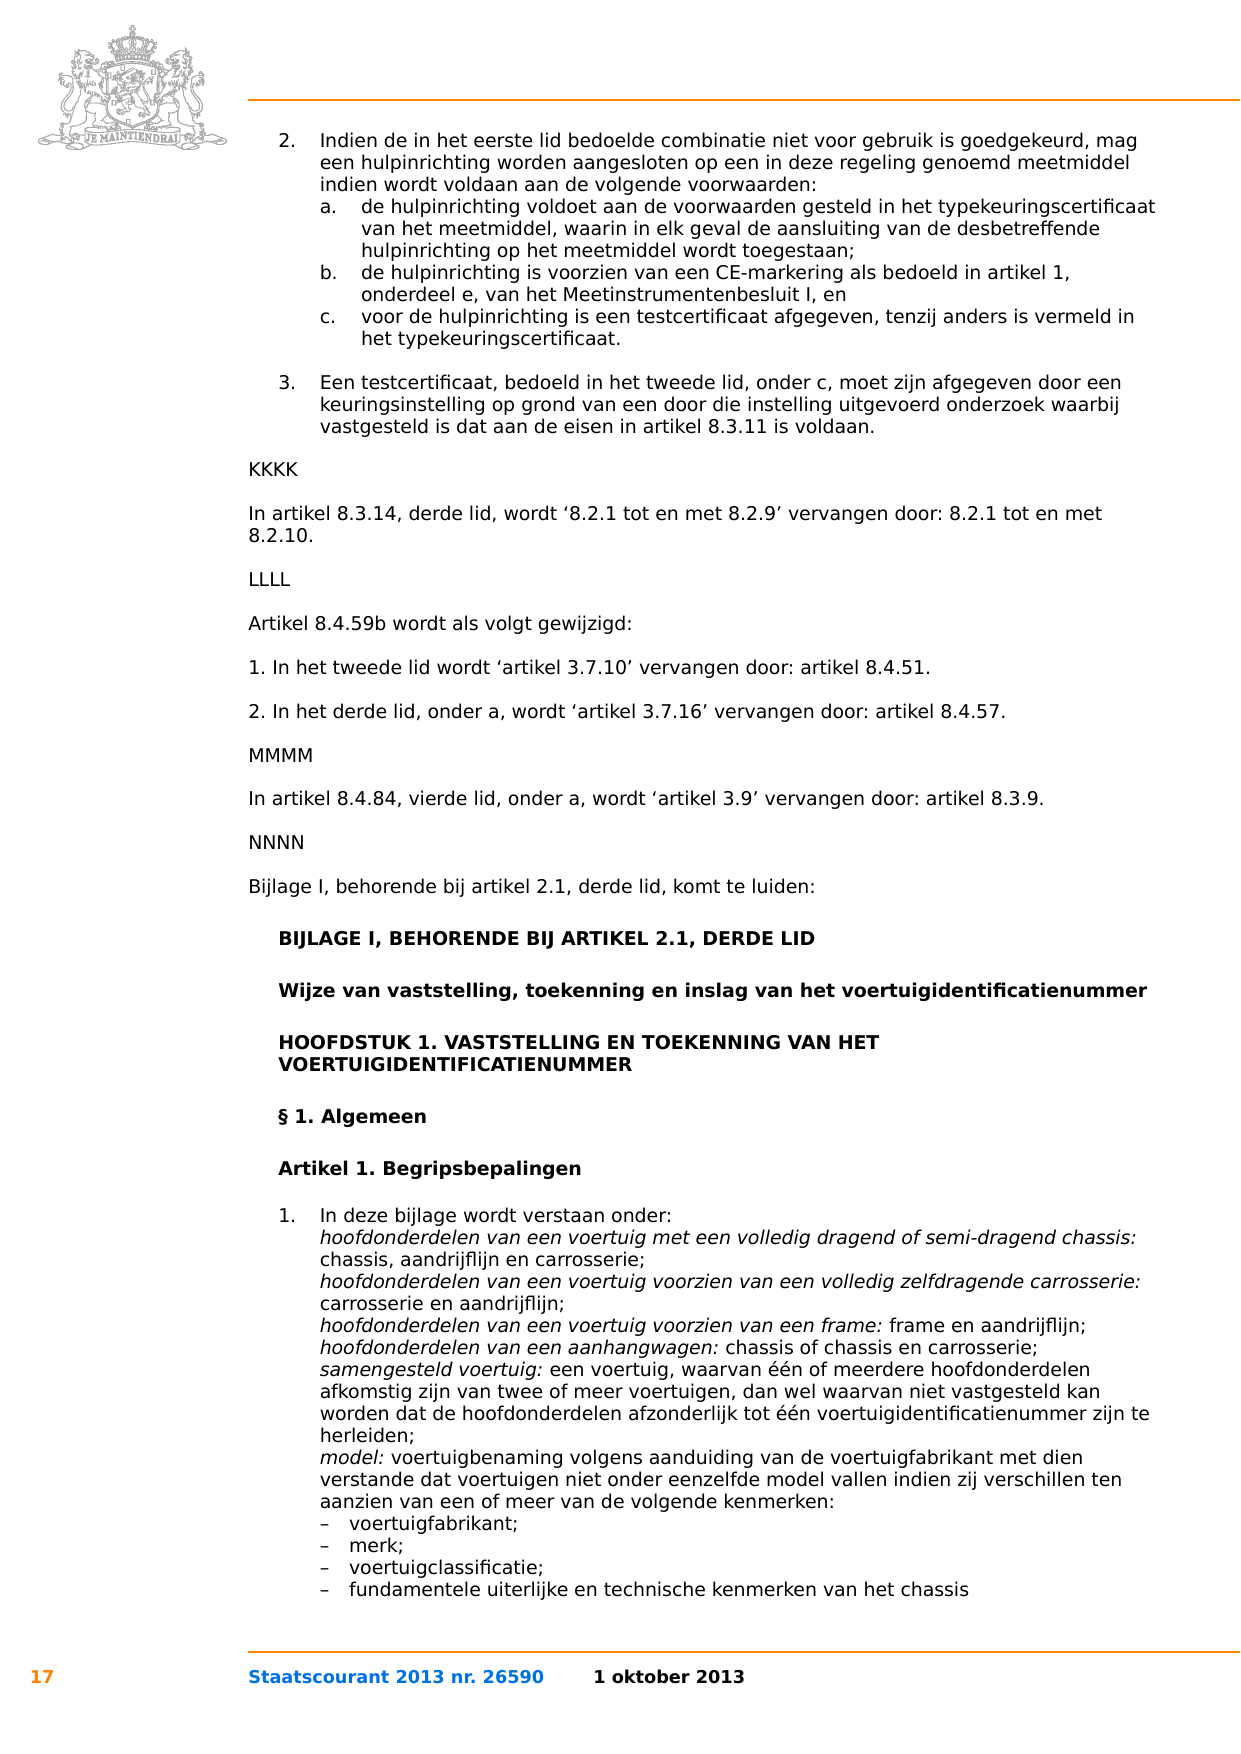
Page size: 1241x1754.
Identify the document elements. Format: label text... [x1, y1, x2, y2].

text 1. In deze bijlage wordt verstaan onder: [278, 1205, 1163, 1227]
text 1. In het tweede lid wordt ‘artikel 3.7.10’ vervangen door: artikel 8.4.51. [248, 657, 1163, 679]
text hoofdonderdelen van een voertuig met een volledig dragend of semi-dragend chassis: chassis, aandrijflijn en carrosserie; [319, 1227, 1163, 1271]
text – voertuigfabrikant; [319, 1513, 1163, 1534]
subtitle BIJLAGE I, BEHORENDE BIJ ARTIKEL 2.1, DERDE LID [278, 928, 1163, 950]
subtitle Artikel 1. Begripsbepalingen [278, 1158, 1163, 1180]
text – merk; [319, 1534, 1163, 1557]
text hoofdonderdelen van een voertuig voorzien van een volledig zelfdragende carrosserie: carrosserie en aandrijflijn; [319, 1271, 1163, 1315]
text MMMM [248, 744, 1163, 766]
text KKKK [248, 459, 1163, 481]
subtitle § 1. Algemeen [278, 1106, 1163, 1128]
text – voertuigclassificatie; [319, 1557, 1163, 1578]
text 3. Een testcertificaat, bedoeld in het tweede lid, onder c, moet zijn afgegeven door een keuringsinstelling op grond van een door die instelling uitgevoerd onderzoek waarbij vastgesteld is dat aan de eisen in artikel 8.3.11 is voldaan. [278, 372, 1163, 437]
text c. voor de hulpinrichting is een testcertificaat afgegeven, tenzij anders is vermeld in het typekeuringscertificaat. [319, 306, 1163, 350]
text 2. Indien de in het eerste lid bedoelde combinatie niet voor gebruik is goedgekeurd, mag een hulpinrichting worden aangesloten op een in deze regeling genoemd meetmiddel indien wordt voldaan aan de volgende voorwaarden: [278, 130, 1163, 196]
text hoofdonderdelen van een aanhangwagen: chassis of chassis en carrosserie; [319, 1337, 1163, 1359]
subtitle HOOFDSTUK 1. VASTSTELLING EN TOEKENNING VAN HET VOERTUIGIDENTIFICATIENUMMER [278, 1032, 1163, 1076]
text LLLL [248, 569, 1163, 591]
text b. de hulpinrichting is voorzien van een CE-markering als bedoeld in artikel 1, onderdeel e, van het Meetinstrumentenbesluit I, en [319, 262, 1163, 306]
text NNNN [248, 832, 1163, 854]
text 2. In het derde lid, onder a, wordt ‘artikel 3.7.16’ vervangen door: artikel 8.4.57. [248, 701, 1163, 723]
text samengesteld voertuig: een voertuig, waarvan één of meerdere hoofdonderdelen afkomstig zijn van twee of meer voertuigen, dan wel waarvan niet vastgesteld kan worden dat de hoofdonderdelen afzonderlijk tot één voertuigidentificatienummer zijn te herleiden; [319, 1359, 1163, 1447]
text Artikel 8.4.59b wordt als volgt gewijzigd: [248, 613, 1163, 635]
picture [38, 25, 227, 150]
text a. de hulpinrichting voldoet aan de voorwaarden gesteld in het typekeuringscertificaat van het meetmiddel, waarin in elk geval de aansluiting van de desbetreffende hulpinrichting op het meetmiddel wordt toegestaan; [319, 196, 1163, 262]
text In artikel 8.4.84, vierde lid, onder a, wordt ‘artikel 3.9’ vervangen door: artikel 8.3.9. [248, 788, 1163, 810]
text – fundamentele uiterlijke en technische kenmerken van het chassis [319, 1578, 1163, 1601]
subtitle Wijze van vaststelling, toekenning en inslag van het voertuigidentificatienummer [278, 980, 1163, 1002]
text hoofdonderdelen van een voertuig voorzien van een frame: frame en aandrijflijn; [319, 1315, 1163, 1337]
text In artikel 8.3.14, derde lid, wordt ‘8.2.1 tot en met 8.2.9’ vervangen door: 8.2.1 tot en met 8.2.10. [248, 503, 1163, 547]
text model: voertuigbenaming volgens aanduiding van de voertuigfabrikant met dien verstande dat voertuigen niet onder eenzelfde model vallen indien zij verschillen ten aanzien van een of meer van de volgende kenmerken: [319, 1447, 1163, 1513]
text Bijlage I, behorende bij artikel 2.1, derde lid, komt te luiden: [248, 876, 1163, 898]
